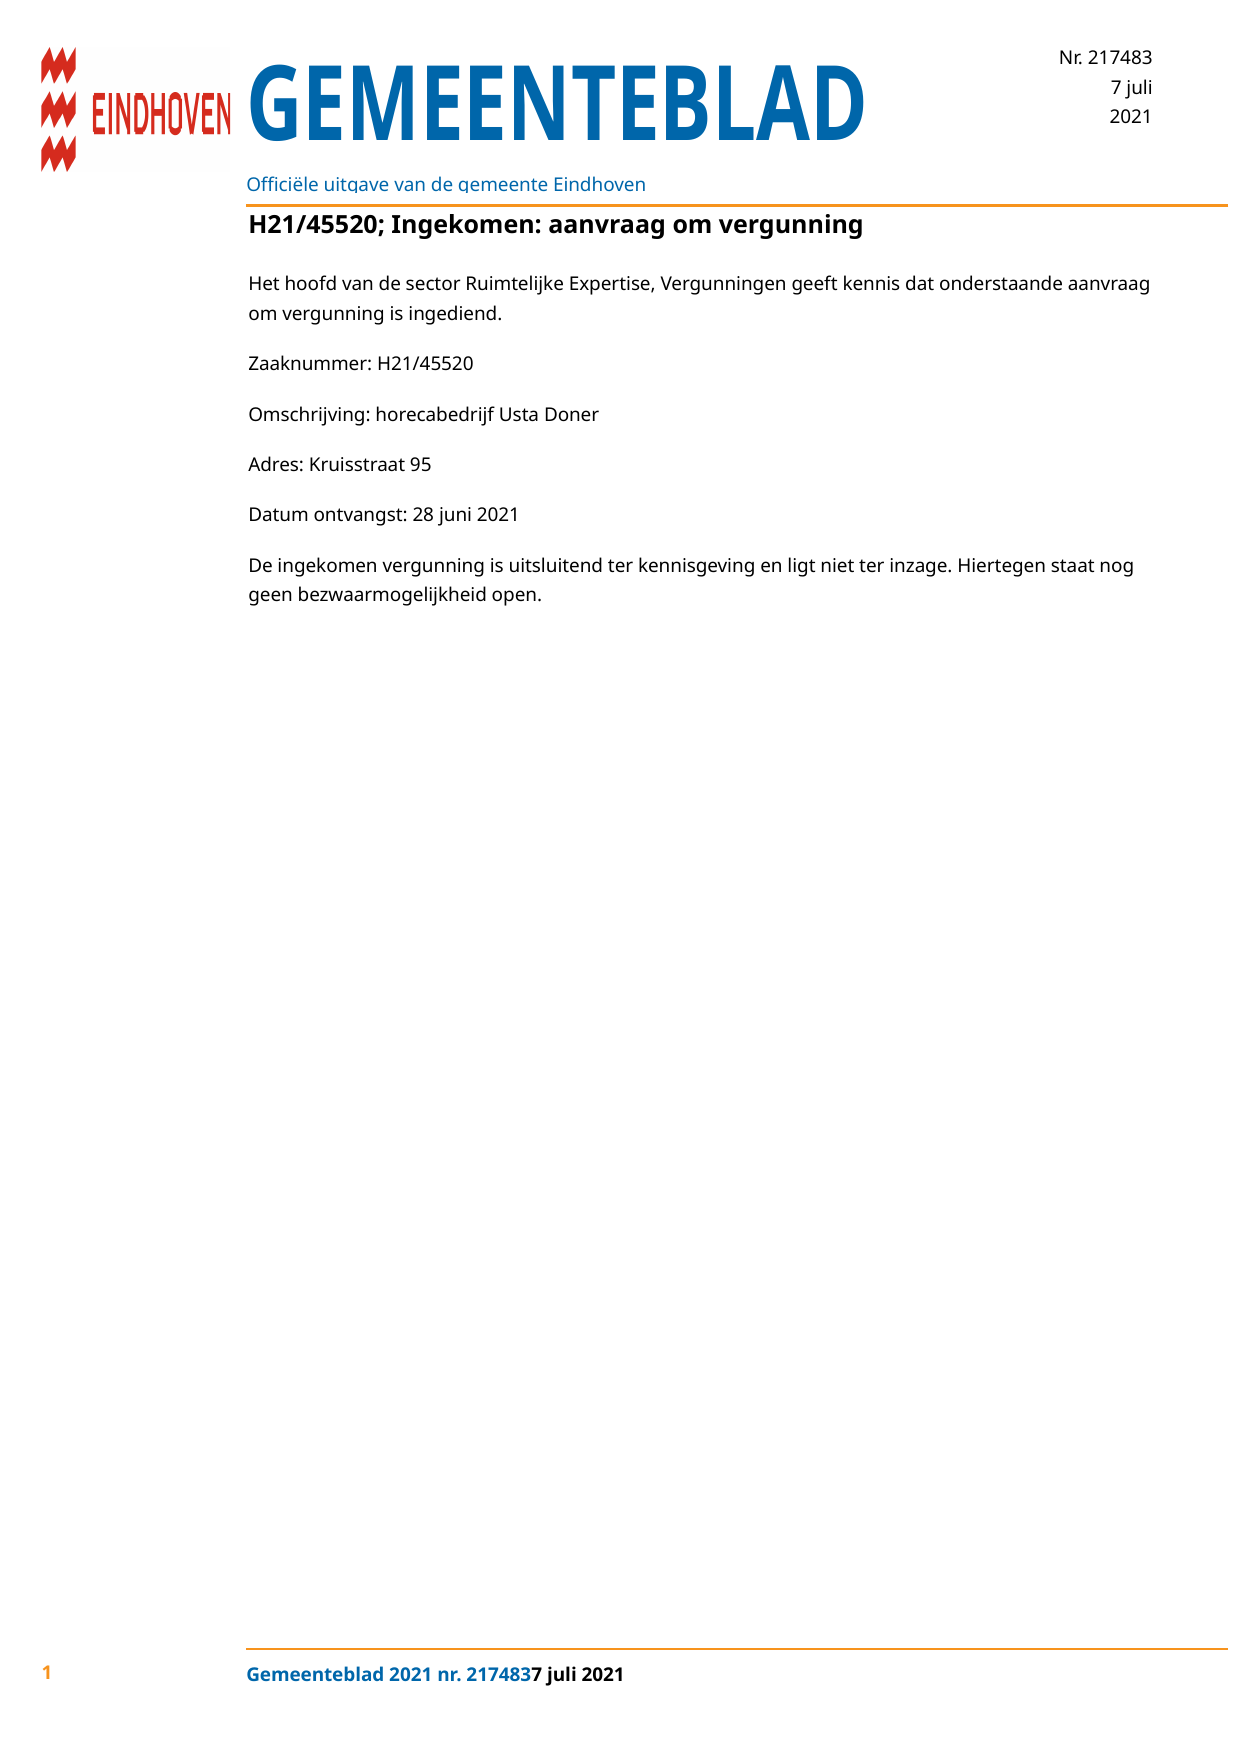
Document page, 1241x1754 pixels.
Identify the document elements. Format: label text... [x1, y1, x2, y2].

text De ingekomen vergunning is uitsluitend ter kennisgeving en ligt niet ter inzage. Hiertegen staat nog geen bezwaarmogelijkheid open. [248, 552, 1152, 607]
text Het hoofd van de sector Ruimtelijke Expertise, Vergunningen geeft kennis dat onderstaande aanvraag om vergunning is ingediend. [248, 270, 1152, 326]
text H21/45520; Ingekomen: aanvraag om vergunning [248, 207, 1152, 241]
text Zaaknummer: H21/45520 [248, 350, 1152, 376]
picture [41, 47, 231, 172]
text Omschrijving: horecabedrijf Usta Doner [248, 401, 1152, 426]
text Adres: Kruisstraat 95 [248, 451, 1152, 477]
text Datum ontvangst: 28 juni 2021 [248, 502, 1152, 527]
